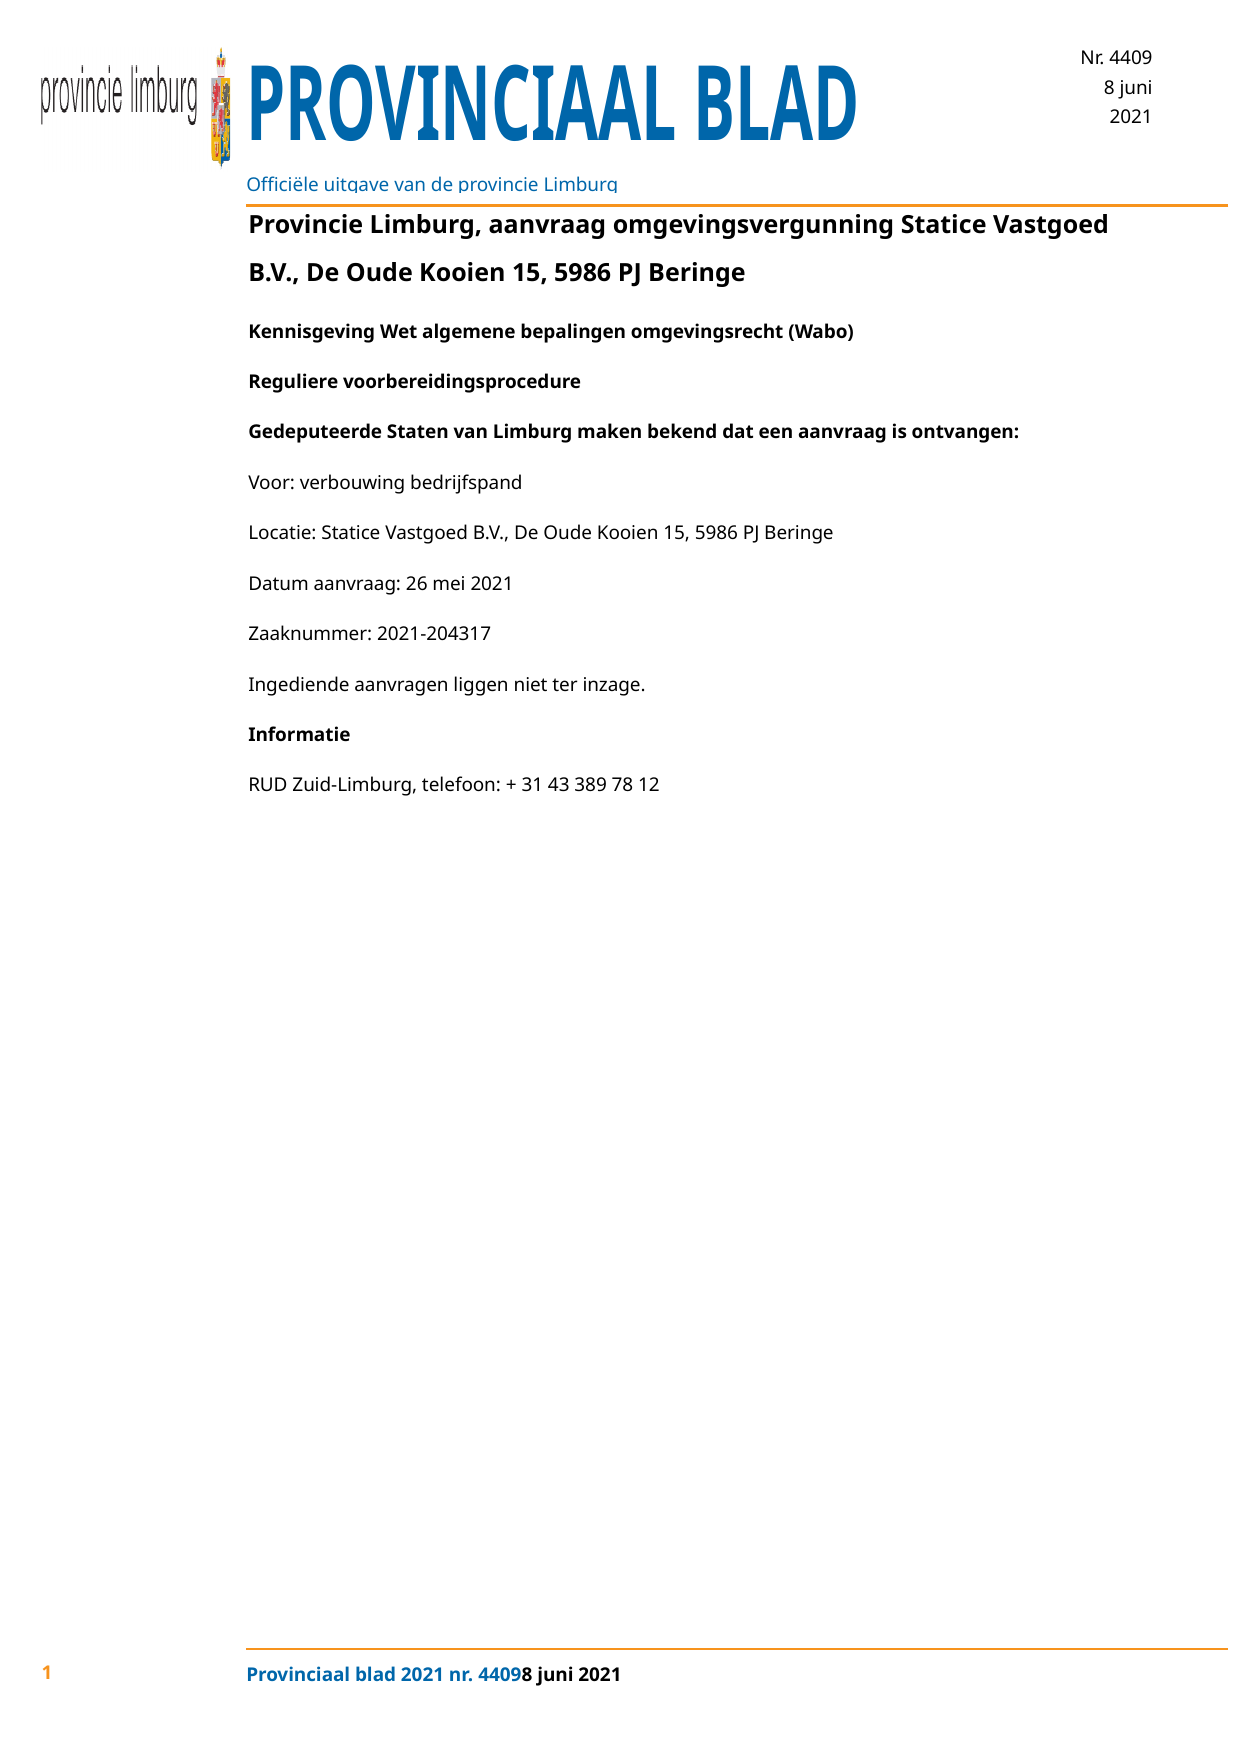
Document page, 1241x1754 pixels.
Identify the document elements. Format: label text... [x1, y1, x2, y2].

text Ingediende aanvragen liggen niet ter inzage. [248, 671, 1152, 697]
text Gedeputeerde Staten van Limburg maken bekend dat een aanvraag is ontvangen: [248, 419, 1152, 444]
text Locatie: Statice Vastgoed B.V., De Oude Kooien 15, 5986 PJ Beringe [248, 519, 1152, 545]
text Informatie [248, 721, 1152, 747]
text Datum aanvraag: 26 mei 2021 [248, 570, 1152, 596]
text Voor: verbouwing bedrijfspand [248, 469, 1152, 495]
text RUD Zuid-Limburg, telefoon: + 31 43 389 78 12 [248, 772, 1152, 797]
picture [41, 47, 231, 172]
text Zaaknummer: 2021-204317 [248, 620, 1152, 646]
text Provincie Limburg, aanvraag omgevingsvergunning Statice Vastgoed B.V., De Oude Kooien 15, 5986 PJ Beringe [248, 207, 1152, 288]
text Reguliere voorbereidingsprocedure [248, 368, 1152, 394]
text Kennisgeving Wet algemene bepalingen omgevingsrecht (Wabo) [248, 318, 1152, 344]
